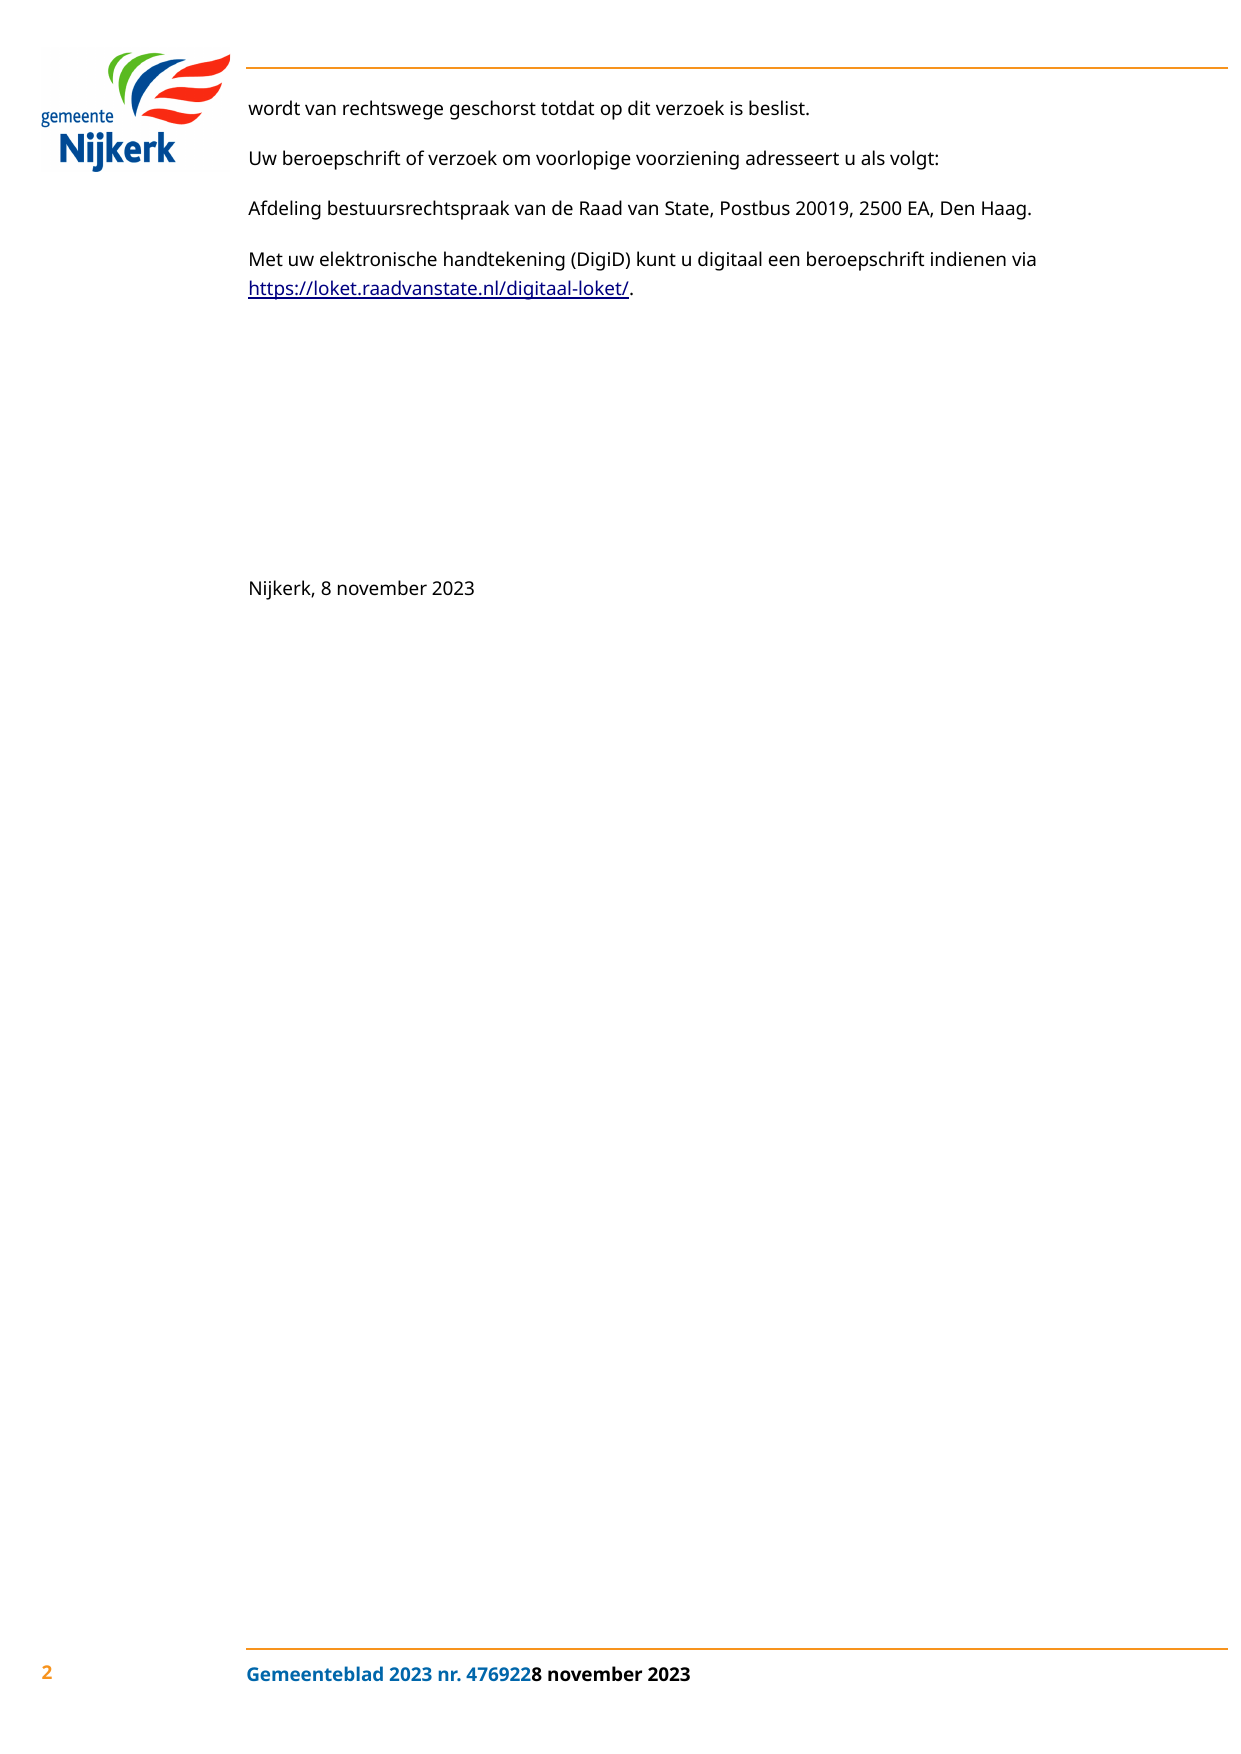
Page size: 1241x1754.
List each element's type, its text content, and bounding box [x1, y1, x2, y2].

text Uw beroepschrift of verzoek om voorlopige voorziening adresseert u als volgt: [248, 145, 1152, 171]
text Met uw elektronische handtekening (DigiD) kunt u digitaal een beroepschrift indienen via https://loket.raadvanstate.nl/digitaal-loket/. [248, 246, 1152, 301]
picture [41, 47, 231, 172]
text wordt van rechtswege geschorst totdat op dit verzoek is beslist. [248, 95, 1152, 121]
text Nijkerk, 8 november 2023 [248, 576, 1152, 601]
text Afdeling bestuursrechtspraak van de Raad van State, Postbus 20019, 2500 EA, Den Haag. [248, 196, 1152, 221]
